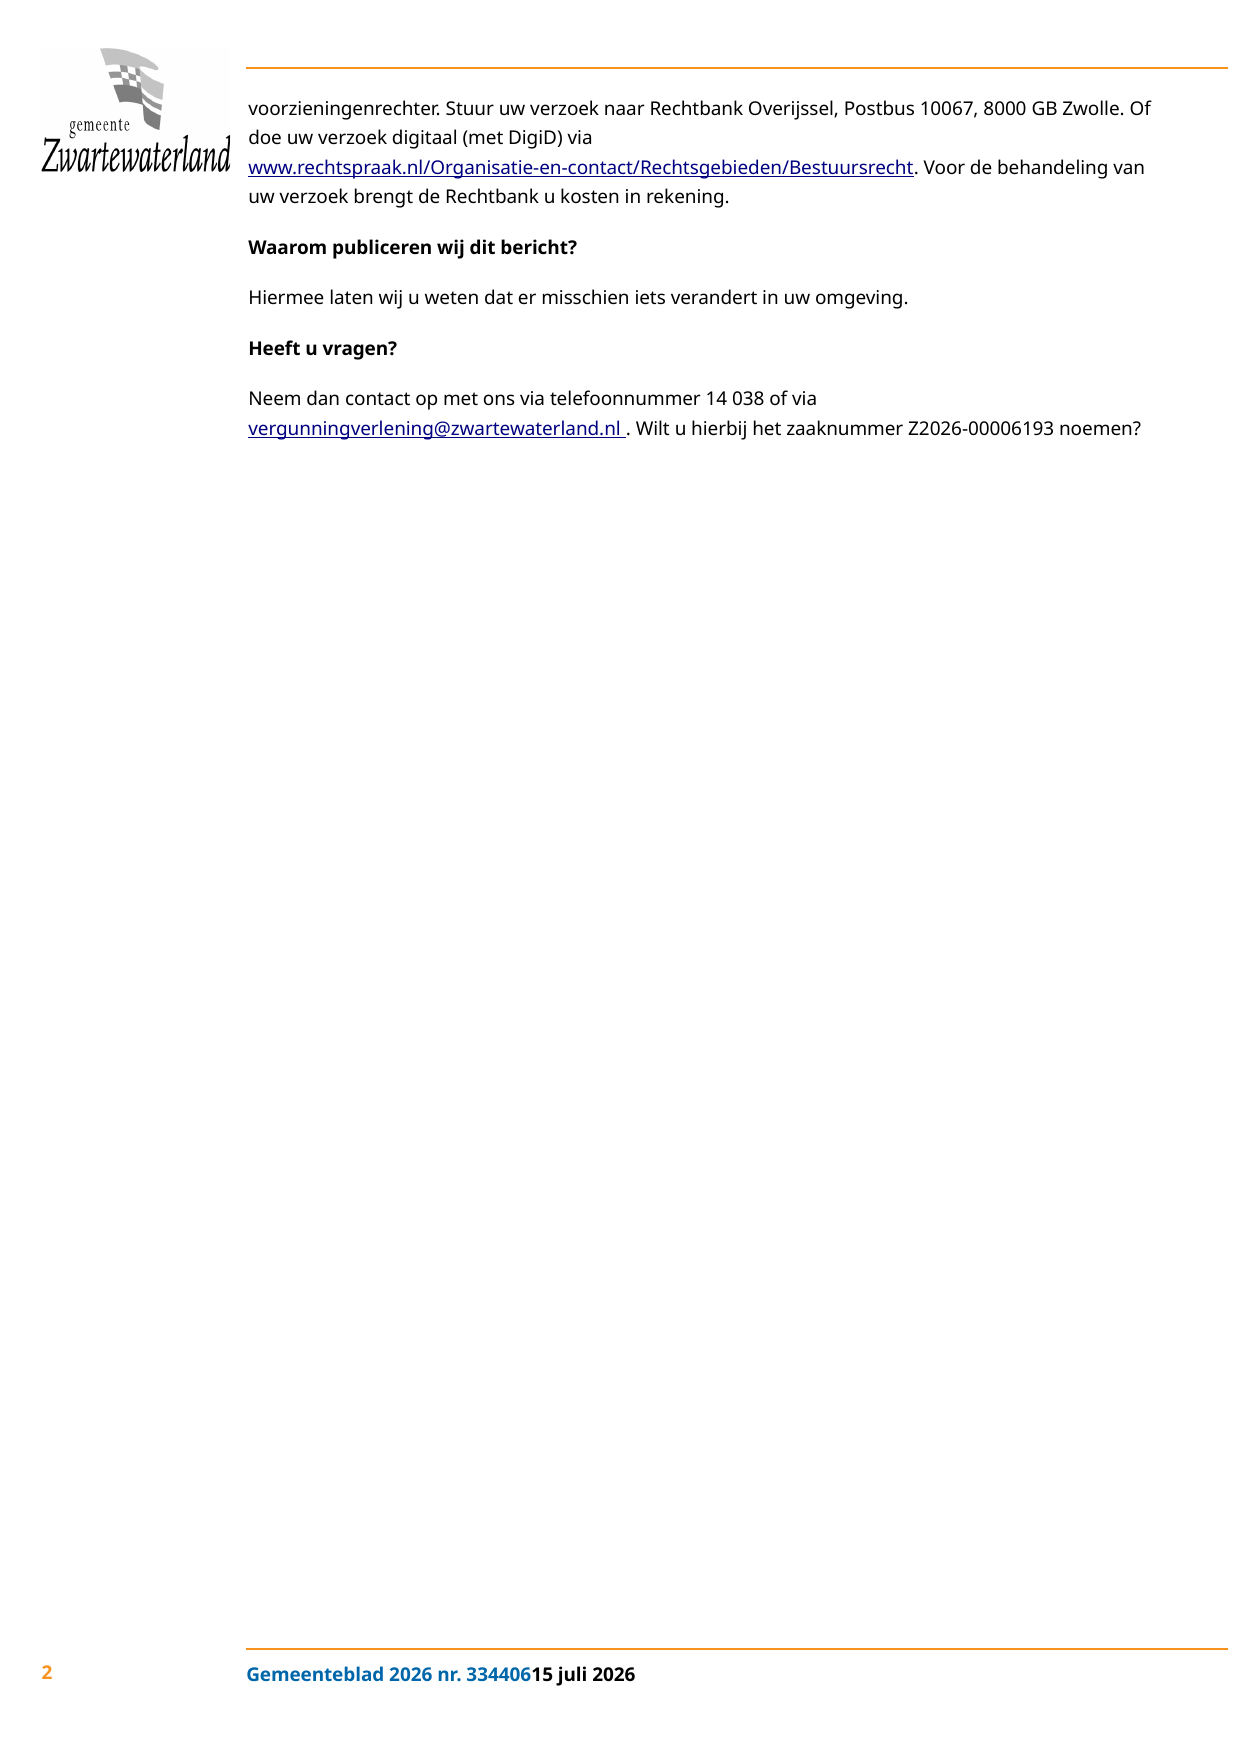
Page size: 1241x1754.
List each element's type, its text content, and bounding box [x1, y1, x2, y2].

text voorzieningenrechter. Stuur uw verzoek naar Rechtbank Overijssel, Postbus 10067, 8000 GB Zwolle. Of doe uw verzoek digitaal (met DigiD) via www.rechtspraak.nl/Organisatie-en-contact/Rechtsgebieden/Bestuursrecht. Voor de behandeling van uw verzoek brengt de Rechtbank u kosten in rekening. [248, 95, 1152, 209]
text Neem dan contact op met ons via telefoonnummer 14 038 of via vergunningverlening@zwartewaterland.nl . Wilt u hierbij het zaaknummer Z2026-00006193 noemen? [248, 385, 1152, 441]
text Hiermee laten wij u weten dat er misschien iets verandert in uw omgeving. [248, 284, 1152, 310]
text Waarom publiceren wij dit bericht? [248, 234, 1152, 260]
text Heeft u vragen? [248, 335, 1152, 361]
picture [41, 47, 231, 172]
